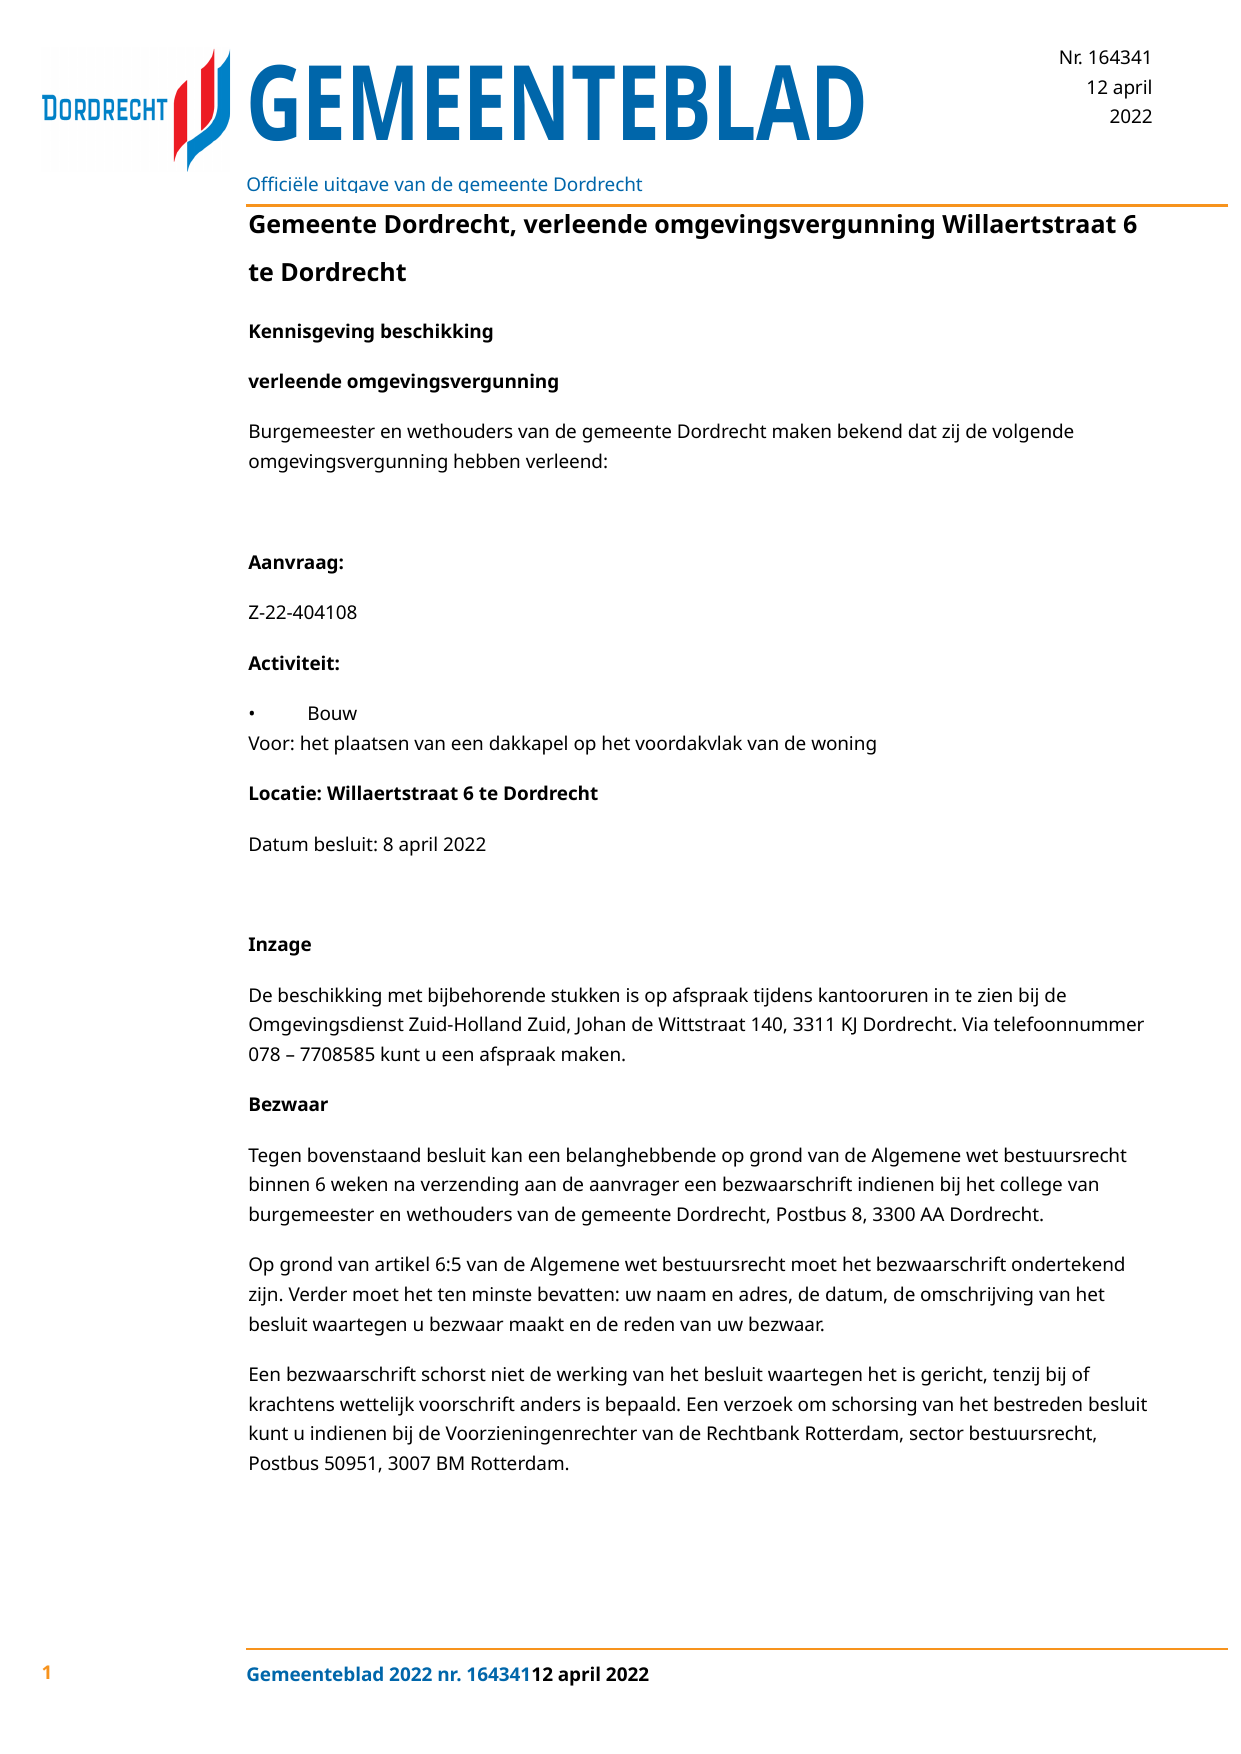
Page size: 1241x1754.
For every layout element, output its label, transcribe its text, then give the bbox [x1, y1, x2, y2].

text Inzage [248, 932, 1152, 957]
text Datum besluit: 8 april 2022 [248, 831, 1152, 857]
text verleende omgevingsvergunning [248, 368, 1152, 394]
text Aanvraag: [248, 549, 1152, 575]
text Z-22-404108 [248, 599, 1152, 625]
text Een bezwaarschrift schorst niet de werking van het besluit waartegen het is gericht, tenzij bij of krachtens wettelijk voorschrift anders is bepaald. Een verzoek om schorsing van het bestreden besluit kunt u indienen bij de Voorzieningenrechter van de Rechtbank Rotterdam, sector bestuursrecht, Postbus 50951, 3007 BM Rotterdam. [248, 1361, 1152, 1476]
text De beschikking met bijbehorende stukken is op afspraak tijdens kantooruren in te zien bij de Omgevingsdienst Zuid-Holland Zuid, Johan de Wittstraat 140, 3311 KJ Dordrecht. Via telefoonnummer 078 – 7708585 kunt u een afspraak maken. [248, 982, 1152, 1067]
text Burgemeester en wethouders van de gemeente Dordrecht maken bekend dat zij de volgende omgevingsvergunning hebben verleend: [248, 419, 1152, 474]
text Tegen bovenstaand besluit kan een belanghebbende op grond van de Algemene wet bestuursrecht binnen 6 weken na verzending aan de aanvrager een bezwaarschrift indienen bij het college van burgemeester en wethouders van de gemeente Dordrecht, Postbus 8, 3300 AA Dordrecht. [248, 1142, 1152, 1227]
text Activiteit: [248, 650, 1152, 676]
picture [41, 47, 231, 172]
text Kennisgeving beschikking [248, 318, 1152, 344]
text Voor: het plaatsen van een dakkapel op het voordakvlak van de woning [248, 730, 1152, 756]
text Locatie: Willaertstraat 6 te Dordrecht [248, 780, 1152, 806]
text Bezwaar [248, 1092, 1152, 1117]
text Gemeente Dordrecht, verleende omgevingsvergunning Willaertstraat 6 te Dordrecht [248, 207, 1152, 288]
text Op grond van artikel 6:5 van de Algemene wet bestuursrecht moet het bezwaarschrift ondertekend zijn. Verder moet het ten minste bevatten: uw naam en adres, de datum, de omschrijving van het besluit waartegen u bezwaar maakt en de reden van uw bezwaar. [248, 1252, 1152, 1337]
list Bouw [248, 700, 1152, 726]
